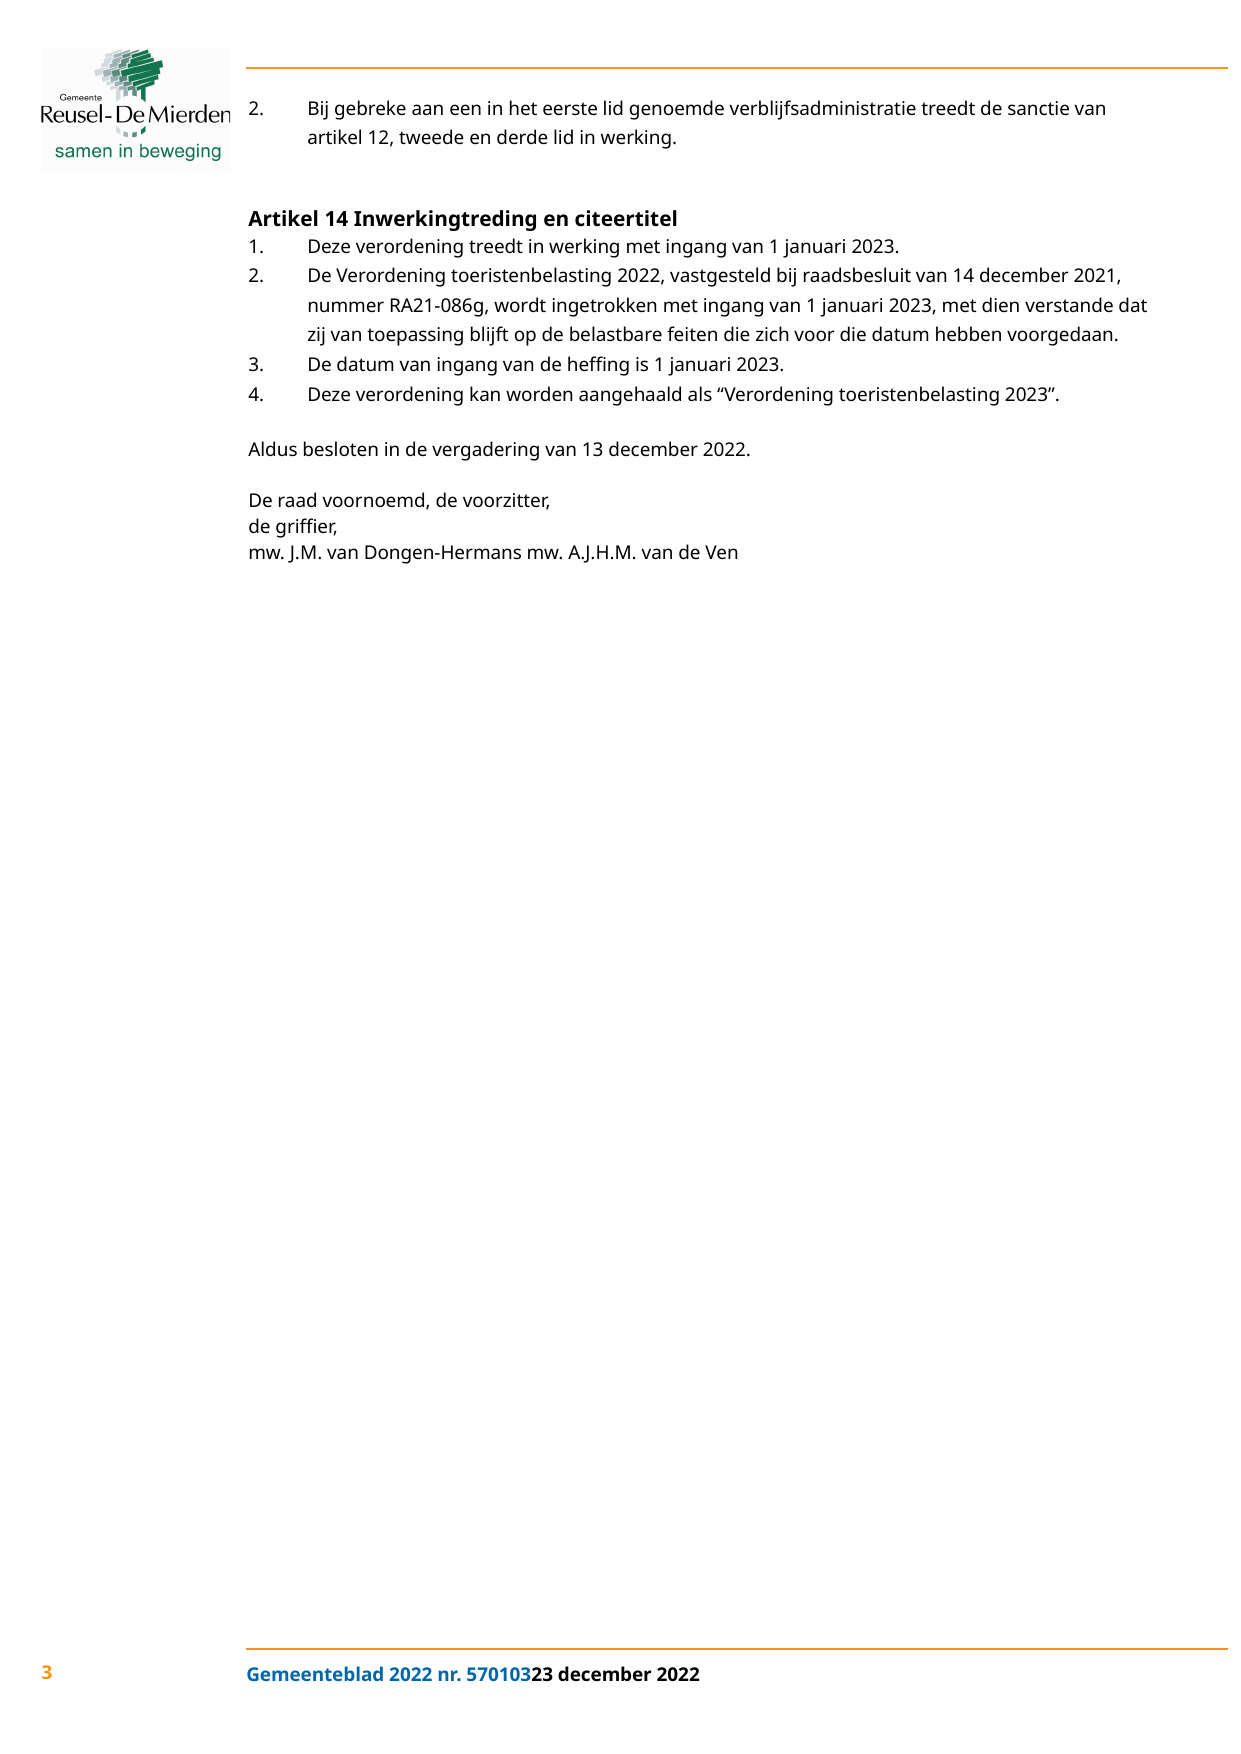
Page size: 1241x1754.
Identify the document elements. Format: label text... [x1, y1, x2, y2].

list De datum van ingang van de heffing is 1 januari 2023. [248, 351, 1152, 377]
text de griffier, [248, 513, 1152, 539]
text De raad voornoemd, de voorzitter, [248, 487, 1152, 513]
text Aldus besloten in de vergadering van 13 december 2022. [248, 436, 1152, 462]
text mw. J.M. van Dongen-Hermans mw. A.J.H.M. van de Ven [248, 539, 1152, 565]
list Bij gebreke aan een in het eerste lid genoemde verblijfsadministratie treedt de sanctie van artikel 12, tweede en derde lid in werking. [248, 95, 1152, 150]
list Deze verordening kan worden aangehaald als “Verordening toeristenbelasting 2023”. [248, 381, 1152, 406]
text Artikel 14 Inwerkingtreding en citeertitel [248, 204, 1152, 233]
list Deze verordening treedt in werking met ingang van 1 januari 2023. [248, 233, 1152, 258]
picture [41, 47, 231, 172]
list De Verordening toeristenbelasting 2022, vastgesteld bij raadsbesluit van 14 december 2021, nummer RA21-086g, wordt ingetrokken met ingang van 1 januari 2023, met dien verstande dat zij van toepassing blijft op de belastbare feiten die zich voor die datum hebben voorgedaan. [248, 262, 1152, 347]
